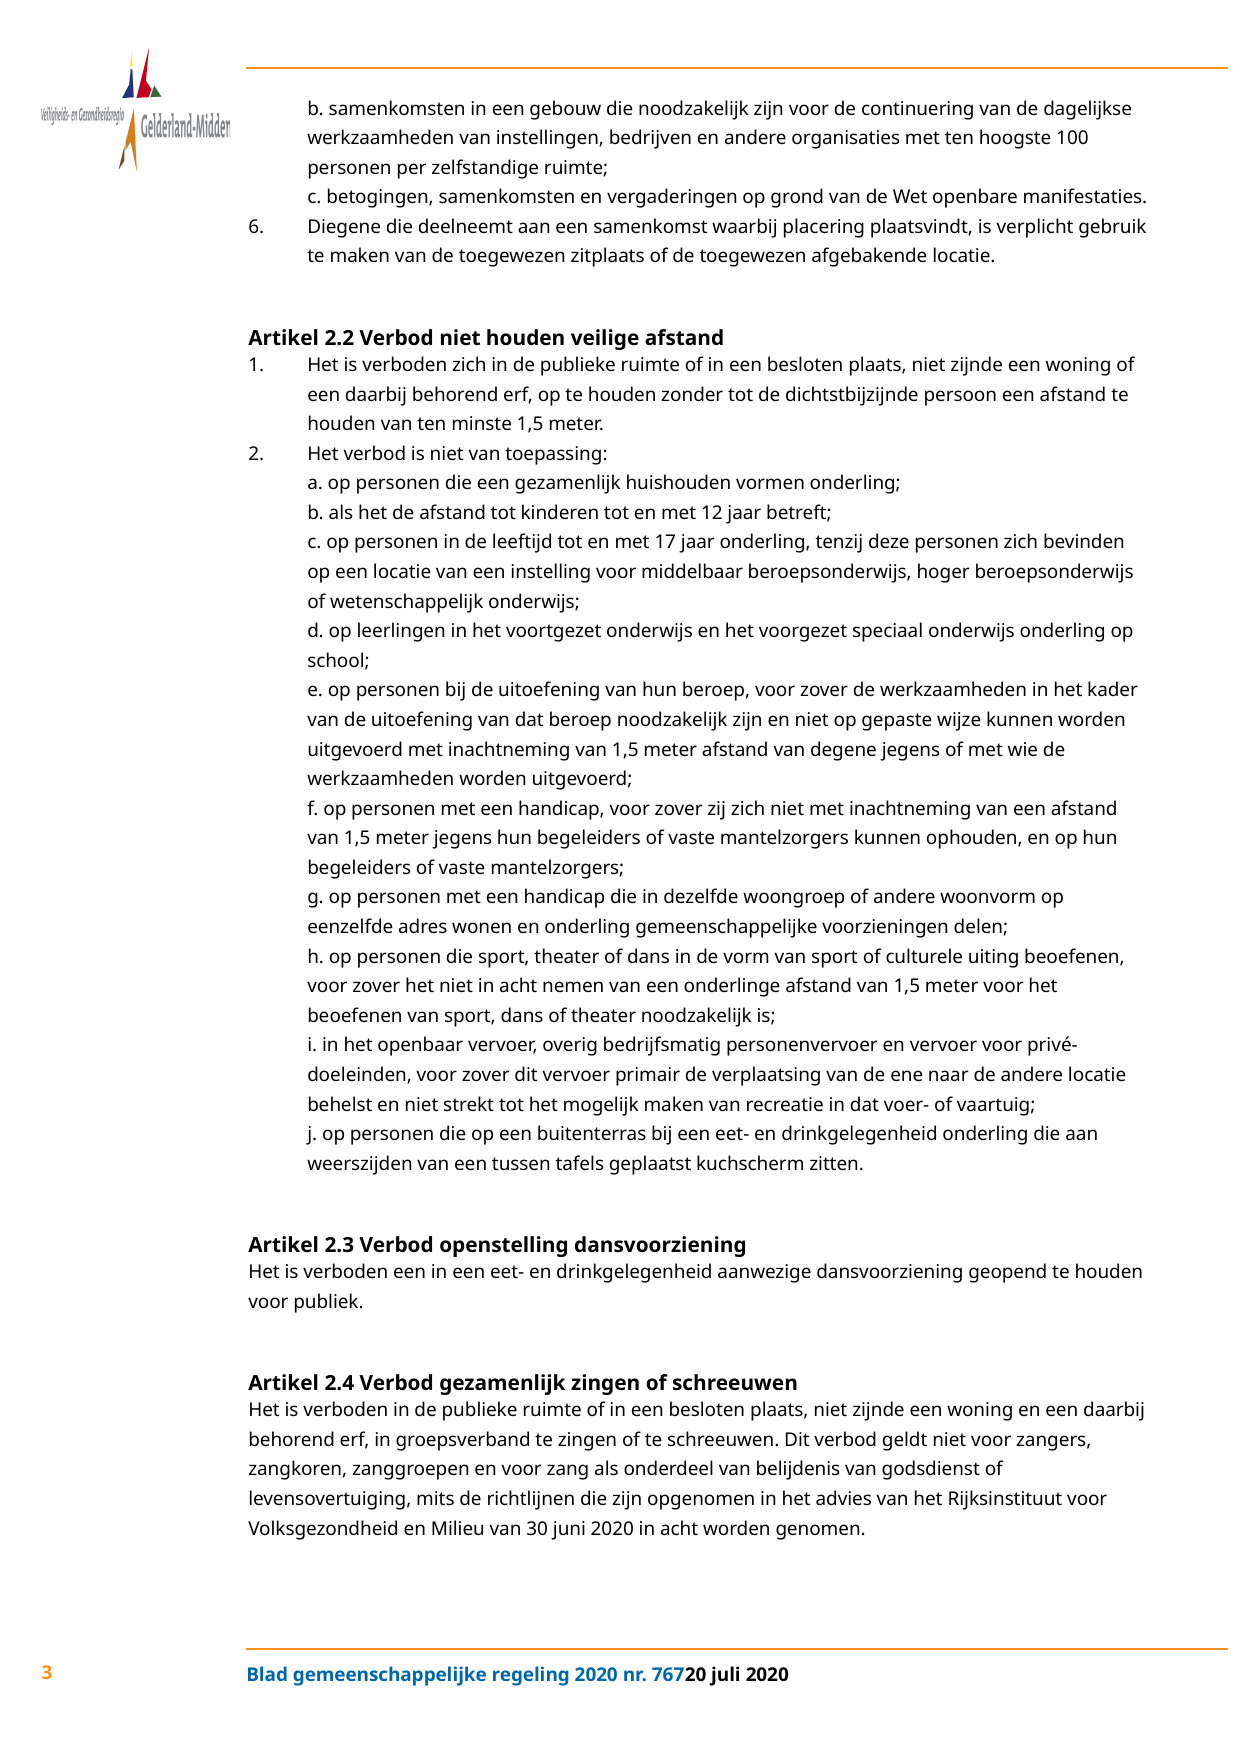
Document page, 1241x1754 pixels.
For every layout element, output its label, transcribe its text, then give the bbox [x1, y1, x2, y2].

list Het is verboden zich in de publieke ruimte of in een besloten plaats, niet zijnde een woning of een daarbij behorend erf, op te houden zonder tot de dichtstbijzijnde persoon een afstand te houden van ten minste 1,5 meter. [248, 351, 1152, 436]
list Het verbod is niet van toepassing: [248, 440, 1152, 466]
text Het is verboden in de publieke ruimte of in een besloten plaats, niet zijnde een woning en een daarbij behorend erf, in groepsverband te zingen of te schreeuwen. Dit verbod geldt niet voor zangers, zangkoren, zanggroepen en voor zang als onderdeel van belijdenis van godsdienst of levensovertuiging, mits de richtlijnen die zijn opgenomen in het advies van het Rijksinstituut voor Volksgezondheid en Milieu van 30 juni 2020 in acht worden genomen. [248, 1396, 1152, 1540]
list f. op personen met een handicap, voor zover zij zich niet met inachtneming van een afstand van 1,5 meter jegens hun begeleiders of vaste mantelzorgers kunnen ophouden, en op hun begeleiders of vaste mantelzorgers; [248, 795, 1152, 880]
list d. op leerlingen in het voortgezet onderwijs en het voorgezet speciaal onderwijs onderling op school; [248, 617, 1152, 673]
text Artikel 2.4 Verbod gezamenlijk zingen of schreeuwen [248, 1368, 1152, 1396]
text Artikel 2.2 Verbod niet houden veilige afstand [248, 323, 1152, 351]
list e. op personen bij de uitoefening van hun beroep, voor zover de werkzaamheden in het kader van de uitoefening van dat beroep noodzakelijk zijn en niet op gepaste wijze kunnen worden uitgevoerd met inachtneming van 1,5 meter afstand van degene jegens of met wie de werkzaamheden worden uitgevoerd; [248, 677, 1152, 791]
list c. op personen in de leeftijd tot en met 17 jaar onderling, tenzij deze personen zich bevinden op een locatie van een instelling voor middelbaar beroepsonderwijs, hoger beroepsonderwijs of wetenschappelijk onderwijs; [248, 529, 1152, 613]
list g. op personen met een handicap die in dezelfde woongroep of andere woonvorm op eenzelfde adres wonen en onderling gemeenschappelijke voorzieningen delen; [248, 884, 1152, 939]
list h. op personen die sport, theater of dans in de vorm van sport of culturele uiting beoefenen, voor zover het niet in acht nemen van een onderlinge afstand van 1,5 meter voor het beoefenen van sport, dans of theater noodzakelijk is; [248, 943, 1152, 1028]
list b. als het de afstand tot kinderen tot en met 12 jaar betreft; [248, 499, 1152, 525]
list a. op personen die een gezamenlijk huishouden vormen onderling; [248, 469, 1152, 495]
picture [41, 47, 231, 172]
list Diegene die deelneemt aan een samenkomst waarbij placering plaatsvindt, is verplicht gebruik te maken van de toegewezen zitplaats of de toegewezen afgebakende locatie. [248, 213, 1152, 268]
text Het is verboden een in een eet- en drinkgelegenheid aanwezige dansvoorziening geopend te houden voor publiek. [248, 1258, 1152, 1314]
list i. in het openbaar vervoer, overig bedrijfsmatig personenvervoer en vervoer voor privé-doeleinden, voor zover dit vervoer primair de verplaatsing van de ene naar de andere locatie behelst en niet strekt tot het mogelijk maken van recreatie in dat voer- of vaartuig; [248, 1032, 1152, 1116]
text Artikel 2.3 Verbod openstelling dansvoorziening [248, 1230, 1152, 1258]
list b. samenkomsten in een gebouw die noodzakelijk zijn voor de continuering van de dagelijkse werkzaamheden van instellingen, bedrijven en andere organisaties met ten hoogste 100 personen per zelfstandige ruimte; [248, 95, 1152, 180]
list c. betogingen, samenkomsten en vergaderingen op grond van de Wet openbare manifestaties. [248, 183, 1152, 209]
list j. op personen die op een buitenterras bij een eet- en drinkgelegenheid onderling die aan weerszijden van een tussen tafels geplaatst kuchscherm zitten. [248, 1120, 1152, 1176]
